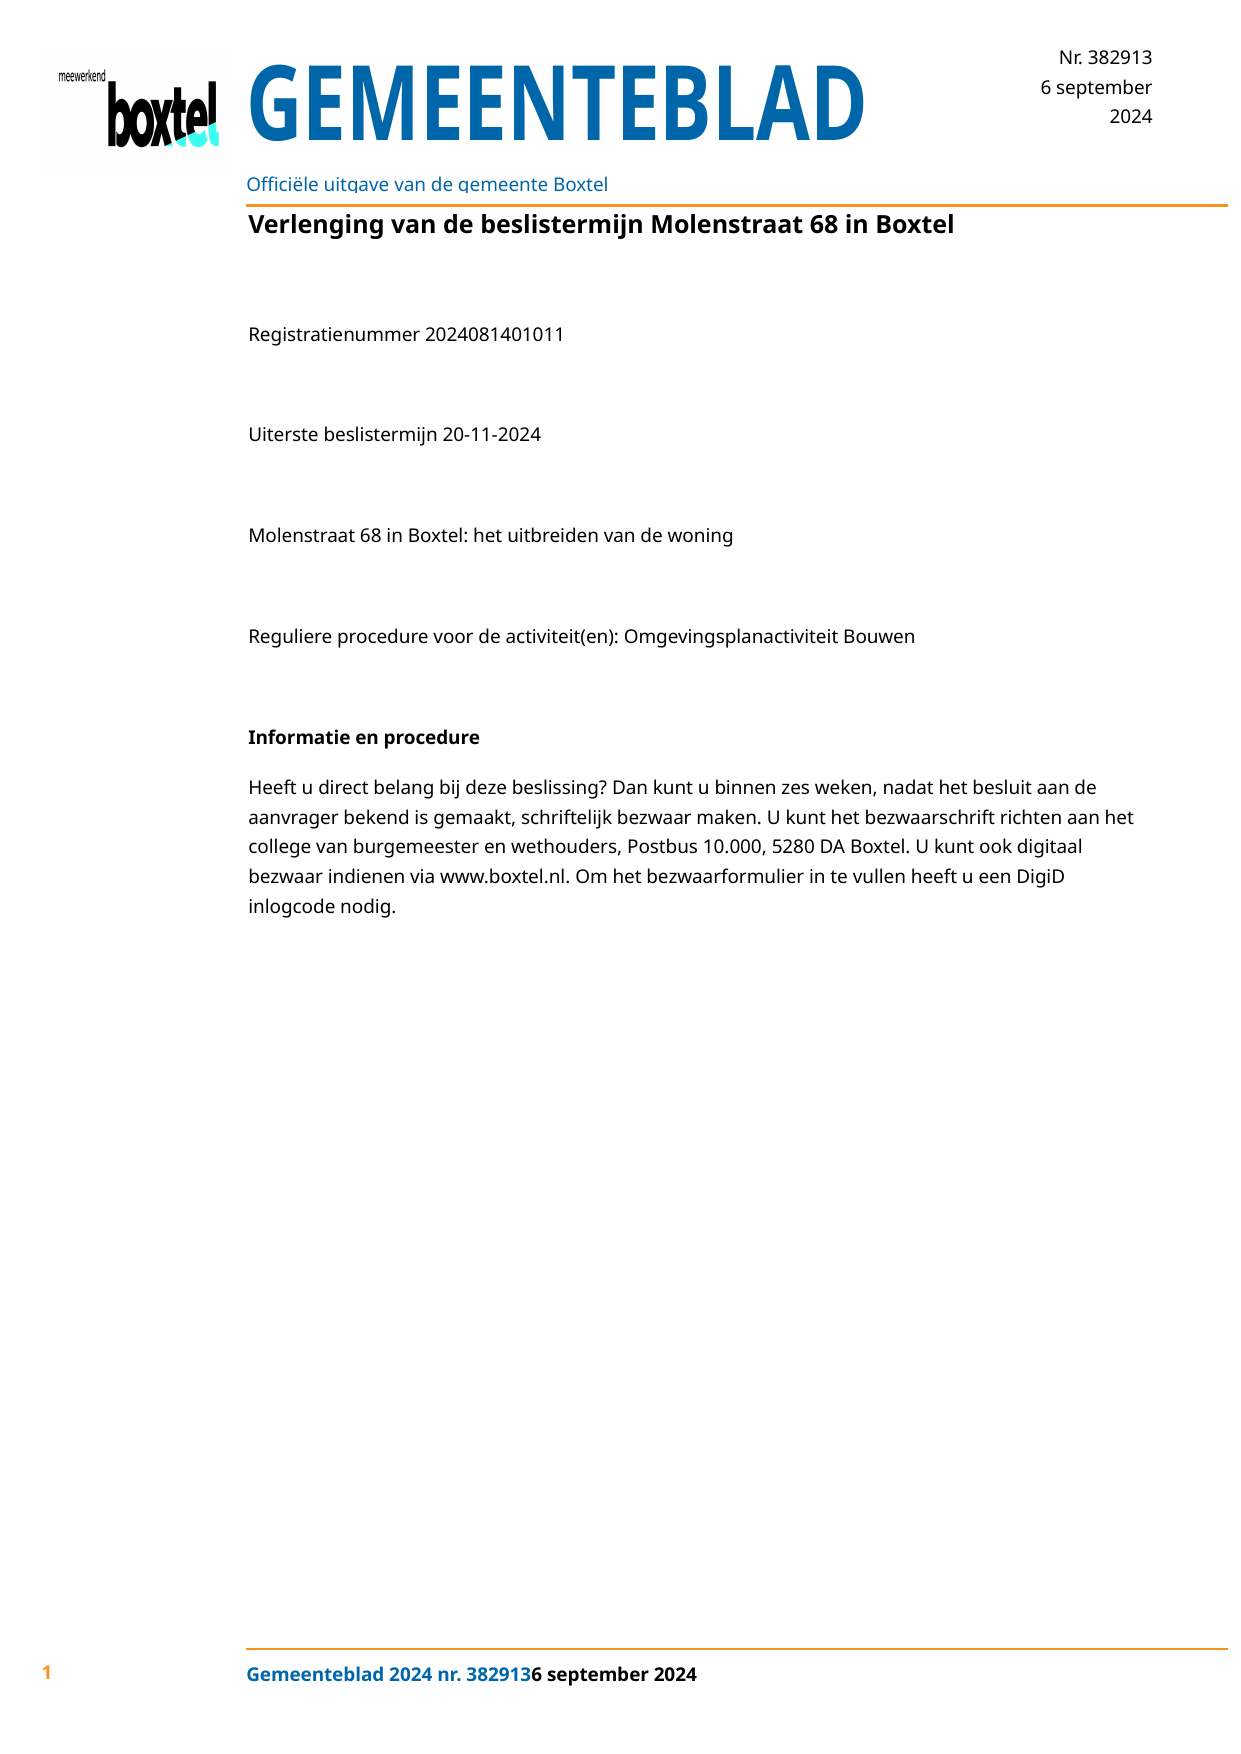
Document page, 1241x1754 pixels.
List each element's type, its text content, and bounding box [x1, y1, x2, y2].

text Verlenging van de beslistermijn Molenstraat 68 in Boxtel [248, 207, 1152, 241]
text Heeft u direct belang bij deze beslissing? Dan kunt u binnen zes weken, nadat het besluit aan de aanvrager bekend is gemaakt, schriftelijk bezwaar maken. U kunt het bezwaarschrift richten aan het college van burgemeester en wethouders, Postbus 10.000, 5280 DA Boxtel. U kunt ook digitaal bezwaar indienen via www.boxtel.nl. Om het bezwaarformulier in te vullen heeft u een DigiD inlogcode nodig. [248, 774, 1152, 918]
text Informatie en procedure [248, 724, 1152, 750]
text Reguliere procedure voor de activiteit(en): Omgevingsplanactiviteit Bouwen [248, 623, 1152, 649]
text Registratienummer 2024081401011 [248, 321, 1152, 346]
text Uiterste beslistermijn 20-11-2024 [248, 422, 1152, 447]
text Molenstraat 68 in Boxtel: het uitbreiden van de woning [248, 522, 1152, 548]
picture [41, 47, 231, 172]
